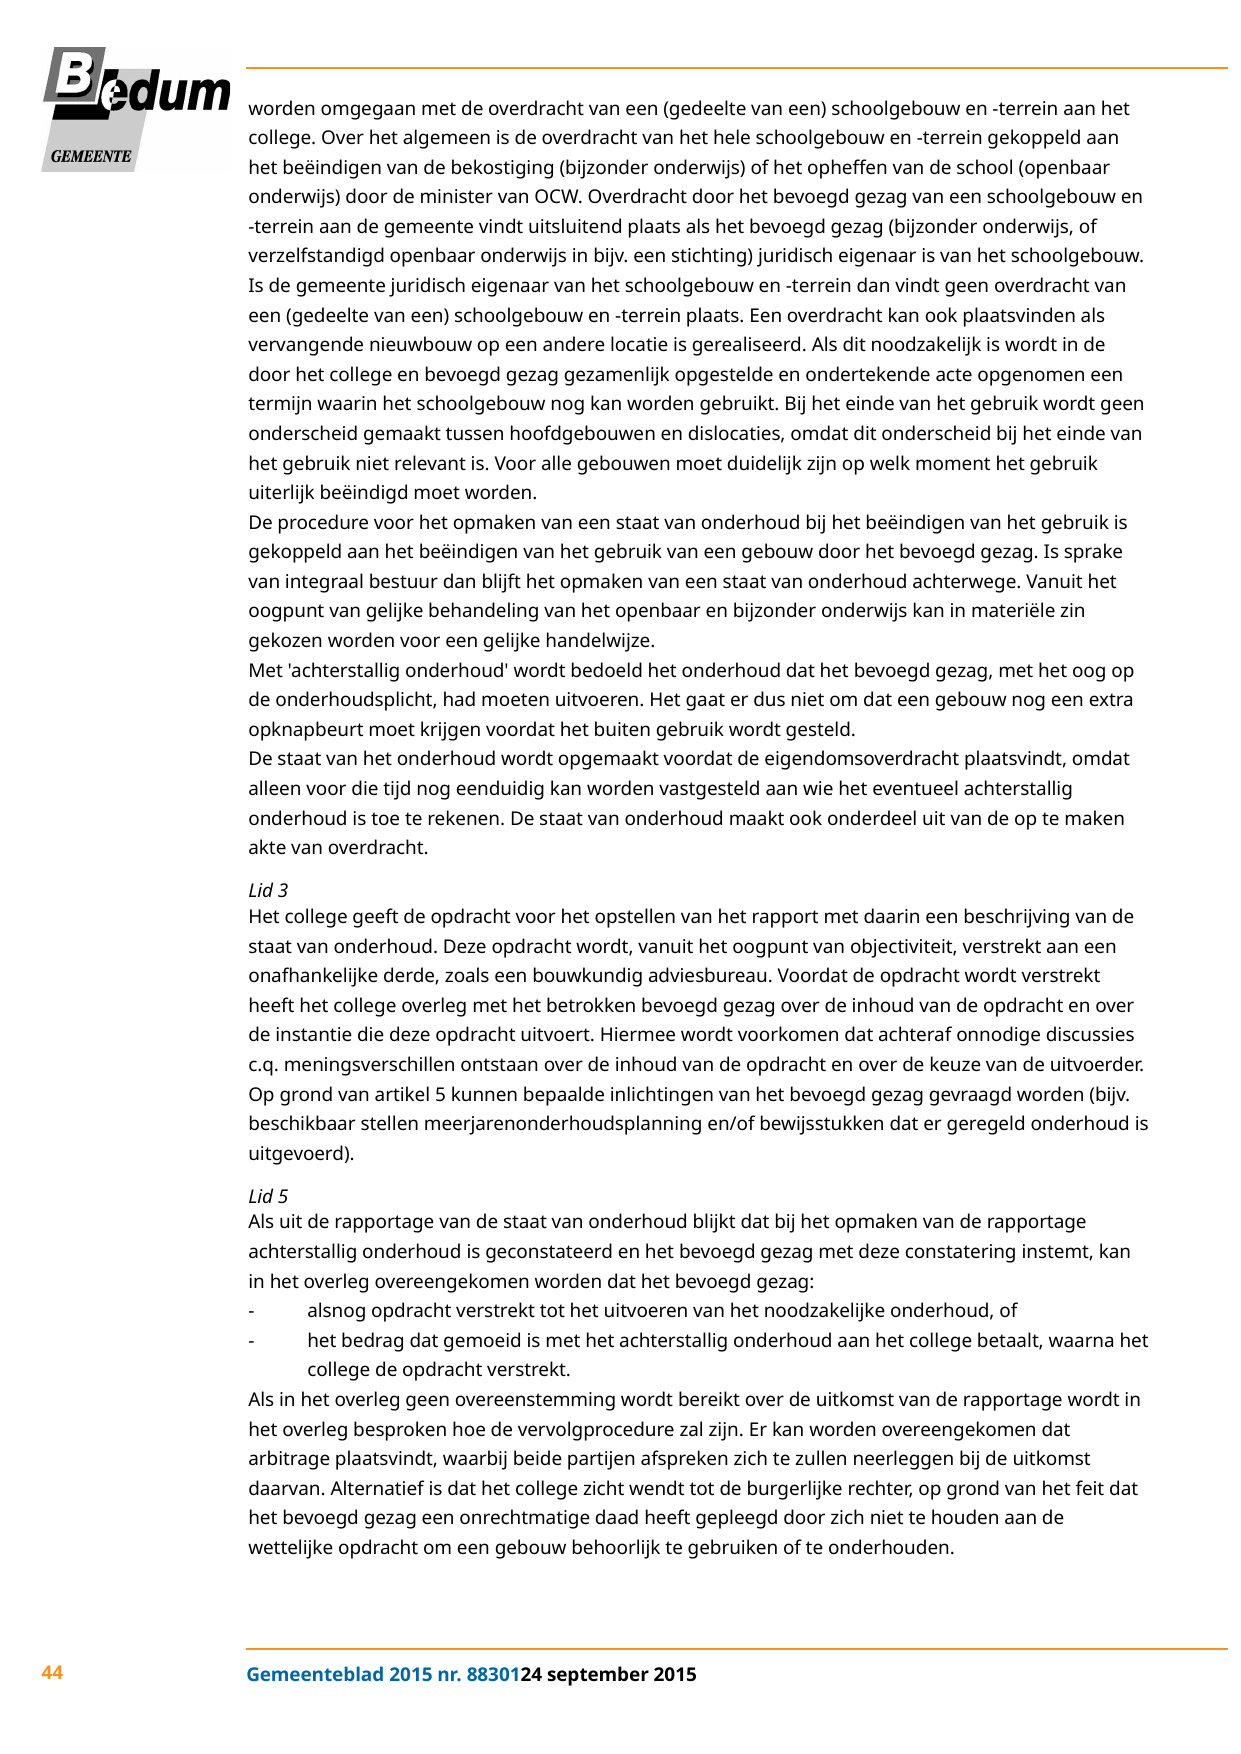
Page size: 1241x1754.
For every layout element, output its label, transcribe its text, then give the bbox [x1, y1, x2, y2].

text Het college geeft de opdracht voor het opstellen van het rapport met daarin een beschrijving van de staat van onderhoud. Deze opdracht wordt, vanuit het oogpunt van objectiviteit, verstrekt aan een onafhankelijke derde, zoals een bouwkundig adviesbureau. Voordat de opdracht wordt verstrekt heeft het college overleg met het betrokken bevoegd gezag over de inhoud van de opdracht en over de instantie die deze opdracht uitvoert. Hiermee wordt voorkomen dat achteraf onnodige discussies c.q. meningsverschillen ontstaan over de inhoud van de opdracht en over de keuze van de uitvoerder. Op grond van artikel 5 kunnen bepaalde inlichtingen van het bevoegd gezag gevraagd worden (bijv. beschikbaar stellen meerjarenonderhoudsplanning en/of bewijsstukken dat er geregeld onderhoud is uitgevoerd). [248, 903, 1152, 1166]
text Als uit de rapportage van de staat van onderhoud blijkt dat bij het opmaken van de rapportage achterstallig onderhoud is geconstateerd en het bevoegd gezag met deze constatering instemt, kan in het overleg overeengekomen worden dat het bevoegd gezag: [248, 1209, 1152, 1294]
text Lid 3 [248, 877, 1152, 903]
text De procedure voor het opmaken van een staat van onderhoud bij het beëindigen van het gebruik is gekoppeld aan het beëindigen van het gebruik van een gebouw door het bevoegd gezag. Is sprake van integraal bestuur dan blijft het opmaken van een staat van onderhoud achterwege. Vanuit het oogpunt van gelijke behandeling van het openbaar en bijzonder onderwijs kan in materiële zin gekozen worden voor een gelijke handelwijze. [248, 509, 1152, 653]
text Lid 5 [248, 1183, 1152, 1209]
list het bedrag dat gemoeid is met het achterstallig onderhoud aan het college betaalt, waarna het college de opdracht verstrekt. [248, 1327, 1152, 1382]
text worden omgegaan met de overdracht van een (gedeelte van een) schoolgebouw en -terrein aan het college. Over het algemeen is de overdracht van het hele schoolgebouw en -terrein gekoppeld aan het beëindigen van de bekostiging (bijzonder onderwijs) of het opheffen van de school (openbaar onderwijs) door de minister van OCW. Overdracht door het bevoegd gezag van een schoolgebouw en -terrein aan de gemeente vindt uitsluitend plaats als het bevoegd gezag (bijzonder onderwijs, of verzelfstandigd openbaar onderwijs in bijv. een stichting) juridisch eigenaar is van het schoolgebouw. Is de gemeente juridisch eigenaar van het schoolgebouw en -terrein dan vindt geen overdracht van een (gedeelte van een) schoolgebouw en -terrein plaats. Een overdracht kan ook plaatsvinden als vervangende nieuwbouw op een andere locatie is gerealiseerd. Als dit noodzakelijk is wordt in de door het college en bevoegd gezag gezamenlijk opgestelde en ondertekende acte opgenomen een termijn waarin het schoolgebouw nog kan worden gebruikt. Bij het einde van het gebruik wordt geen onderscheid gemaakt tussen hoofdgebouwen en dislocaties, omdat dit onderscheid bij het einde van het gebruik niet relevant is. Voor alle gebouwen moet duidelijk zijn op welk moment het gebruik uiterlijk beëindigd moet worden. [248, 95, 1152, 505]
text De staat van het onderhoud wordt opgemaakt voordat de eigendomsoverdracht plaatsvindt, omdat alleen voor die tijd nog eenduidig kan worden vastgesteld aan wie het eventueel achterstallig onderhoud is toe te rekenen. De staat van onderhoud maakt ook onderdeel uit van de op te maken akte van overdracht. [248, 746, 1152, 860]
list alsnog opdracht verstrekt tot het uitvoeren van het noodzakelijke onderhoud, of [248, 1297, 1152, 1323]
picture [41, 47, 231, 172]
text Met 'achterstallig onderhoud' wordt bedoeld het onderhoud dat het bevoegd gezag, met het oog op de onderhoudsplicht, had moeten uitvoeren. Het gaat er dus niet om dat een gebouw nog een extra opknapbeurt moet krijgen voordat het buiten gebruik wordt gesteld. [248, 657, 1152, 742]
text Als in het overleg geen overeenstemming wordt bereikt over de uitkomst van de rapportage wordt in het overleg besproken hoe de vervolgprocedure zal zijn. Er kan worden overeengekomen dat arbitrage plaatsvindt, waarbij beide partijen afspreken zich te zullen neerleggen bij de uitkomst daarvan. Alternatief is dat het college zicht wendt tot de burgerlijke rechter, op grond van het feit dat het bevoegd gezag een onrechtmatige daad heeft gepleegd door zich niet te houden aan de wettelijke opdracht om een gebouw behoorlijk te gebruiken of te onderhouden. [248, 1386, 1152, 1560]
